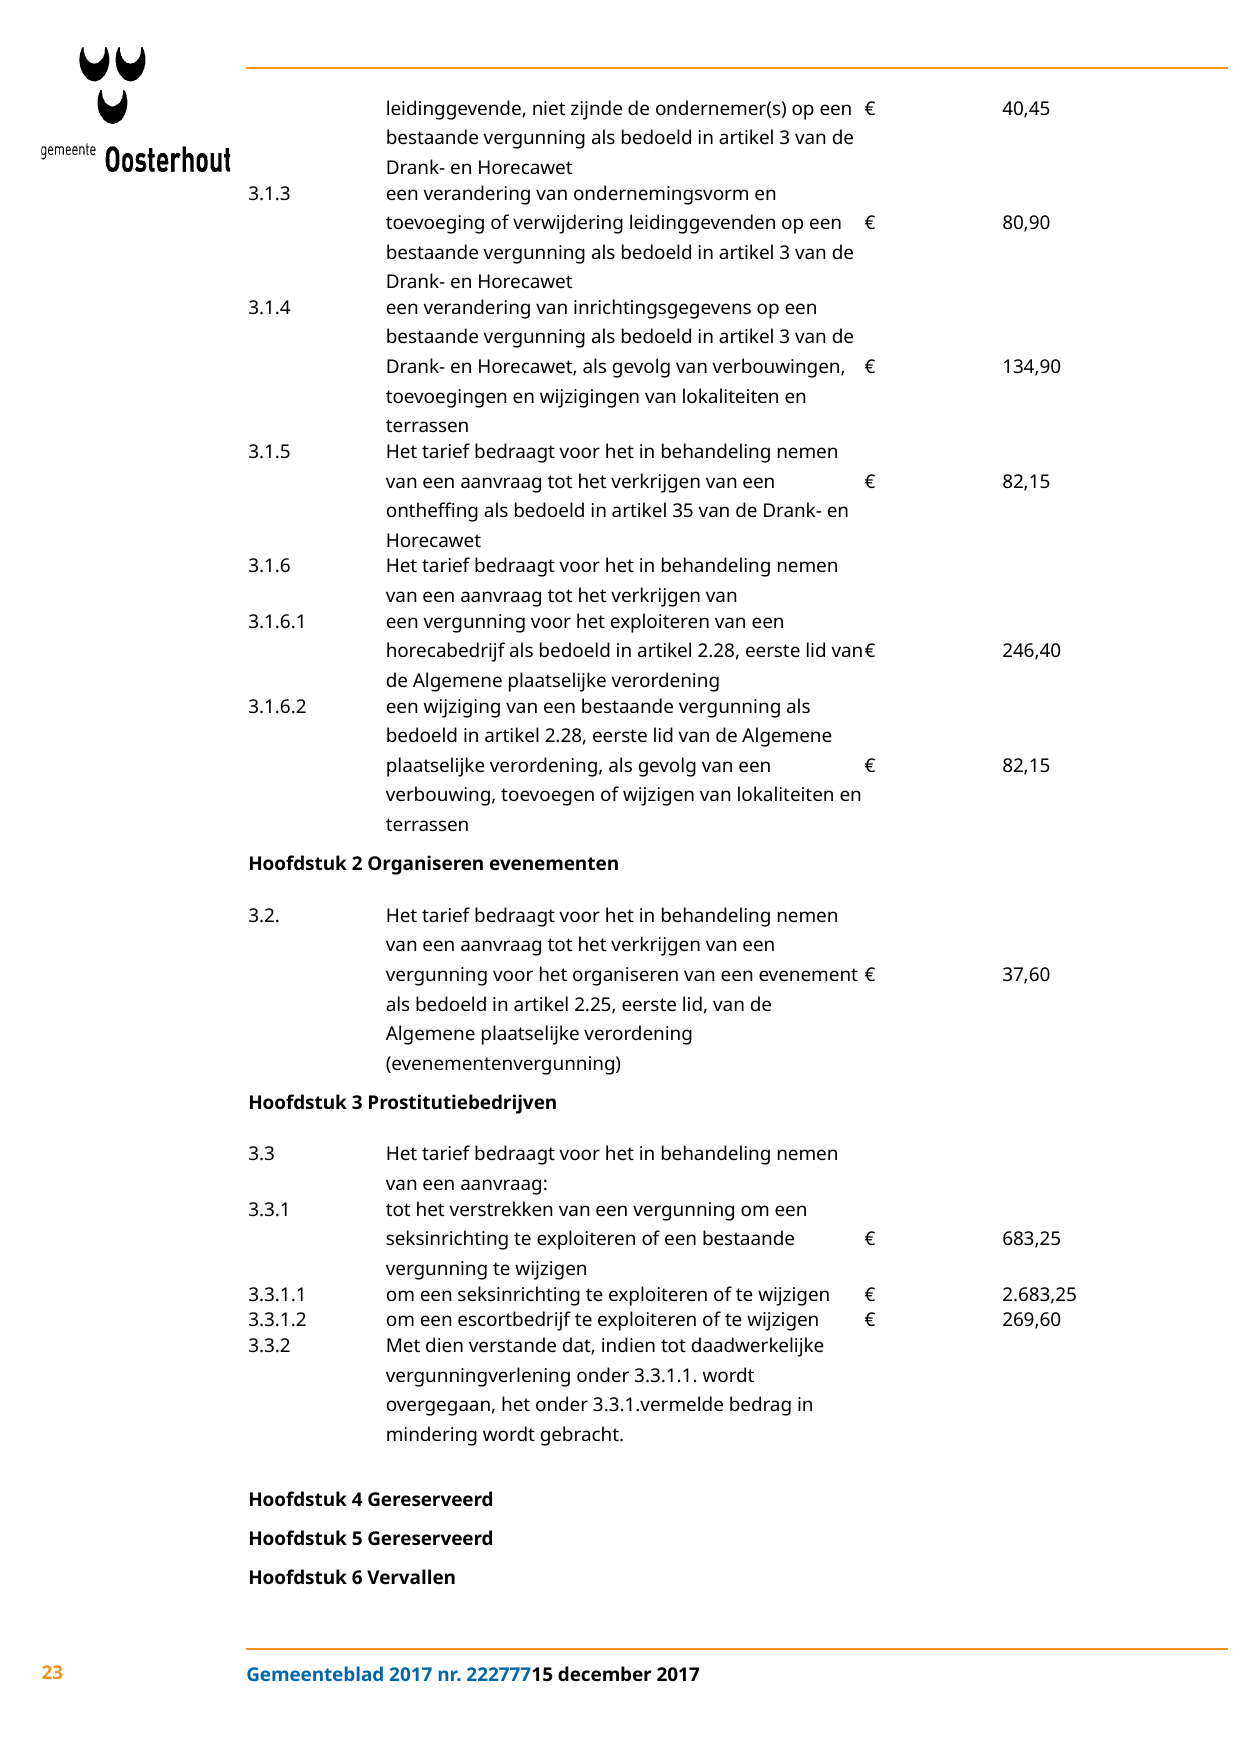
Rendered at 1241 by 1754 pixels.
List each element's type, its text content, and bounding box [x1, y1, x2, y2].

table_cell [248, 1447, 1152, 1472]
picture [41, 47, 231, 172]
table_cell € [864, 1281, 1002, 1307]
table_cell 3.3.1.2 [248, 1307, 386, 1332]
table_cell [248, 95, 386, 180]
table_cell 82,15 [1002, 693, 1152, 837]
table_cell Het tarief bedraagt voor het in behandeling nemen van een aanvraag: [386, 1141, 864, 1196]
table_cell € [864, 693, 1002, 837]
table_cell Hoofdstuk 6 Vervallen [248, 1551, 1152, 1590]
table_cell [1002, 553, 1152, 608]
table_cell € [864, 294, 1002, 438]
table_cell Met dien verstande dat, indien tot daadwerkelijke vergunningverlening onder 3.3.1.1. wordt overgegaan, het onder 3.3.1.vermelde bedrag in mindering wordt gebracht. [386, 1332, 864, 1447]
table_cell een wijziging van een bestaande vergunning als bedoeld in artikel 2.28, eerste lid van de Algemene plaatselijke verordening, als gevolg van een verbouwing, toevoegen of wijzigen van lokaliteiten en terrassen [386, 693, 864, 837]
table_cell een verandering van ondernemingsvorm en toevoeging of verwijdering leidinggevenden op een bestaande vergunning als bedoeld in artikel 3 van de Drank- en Horecawet [386, 180, 864, 294]
table_cell [1002, 1332, 1152, 1447]
table_cell 40,45 [1002, 95, 1152, 180]
table_cell [248, 1115, 1152, 1141]
table_cell leidinggevende, niet zijnde de ondernemer(s) op een bestaande vergunning als bedoeld in artikel 3 van de Drank- en Horecawet [386, 95, 864, 180]
table_cell € [864, 1307, 1002, 1332]
table_cell 3.3.1.1 [248, 1281, 386, 1307]
table_cell Hoofdstuk 4 Gereserveerd [248, 1473, 1152, 1512]
table_cell een vergunning voor het exploiteren van een horecabedrijf als bedoeld in artikel 2.28, eerste lid van de Algemene plaatselijke verordening [386, 608, 864, 693]
table_cell 269,60 [1002, 1307, 1152, 1332]
table_cell € [864, 180, 1002, 294]
table_cell € [864, 95, 1002, 180]
table_cell Het tarief bedraagt voor het in behandeling nemen van een aanvraag tot het verkrijgen van [386, 553, 864, 608]
table_cell Hoofdstuk 3 Prostitutiebedrijven [248, 1076, 1152, 1115]
table_cell € [864, 1196, 1002, 1281]
table_cell 3.3.1 [248, 1196, 386, 1281]
table_cell een verandering van inrichtingsgegevens op een bestaande vergunning als bedoeld in artikel 3 van de Drank- en Horecawet, als gevolg van verbouwingen, toevoegingen en wijzigingen van lokaliteiten en terrassen [386, 294, 864, 438]
table_cell 2.683,25 [1002, 1281, 1152, 1307]
table_cell € [864, 438, 1002, 553]
table_cell [864, 1141, 1002, 1196]
table_cell € [864, 608, 1002, 693]
table_cell [864, 1332, 1002, 1447]
table_cell 80,90 [1002, 180, 1152, 294]
table_cell [248, 876, 1152, 902]
table_cell Het tarief bedraagt voor het in behandeling nemen van een aanvraag tot het verkrijgen van een ontheffing als bedoeld in artikel 35 van de Drank- en Horecawet [386, 438, 864, 553]
table_cell 37,60 [1002, 902, 1152, 1076]
table_cell 683,25 [1002, 1196, 1152, 1281]
table_cell 3.1.4 [248, 294, 386, 438]
table_cell [1002, 1141, 1152, 1196]
table_cell 3.1.5 [248, 438, 386, 553]
table_cell 3.1.6.2 [248, 693, 386, 837]
table_cell Hoofdstuk 5 Gereserveerd [248, 1512, 1152, 1551]
table_cell tot het verstrekken van een vergunning om een seksinrichting te exploiteren of een bestaande vergunning te wijzigen [386, 1196, 864, 1281]
table_cell 82,15 [1002, 438, 1152, 553]
table_cell 3.2. [248, 902, 386, 1076]
table_cell 3.1.6 [248, 553, 386, 608]
table_cell 3.1.6.1 [248, 608, 386, 693]
table_cell om een escortbedrijf te exploiteren of te wijzigen [386, 1307, 864, 1332]
table_cell 3.1.3 [248, 180, 386, 294]
table_cell 246,40 [1002, 608, 1152, 693]
table_cell 3.3 [248, 1141, 386, 1196]
table_cell 3.3.2 [248, 1332, 386, 1447]
table_cell om een seksinrichting te exploiteren of te wijzigen [386, 1281, 864, 1307]
table_cell Hoofdstuk 2 Organiseren evenementen [248, 837, 1152, 876]
table_cell 134,90 [1002, 294, 1152, 438]
table_cell Het tarief bedraagt voor het in behandeling nemen van een aanvraag tot het verkrijgen van een vergunning voor het organiseren van een evenement als bedoeld in artikel 2.25, eerste lid, van de Algemene plaatselijke verordening (evenementenvergunning) [386, 902, 864, 1076]
table_cell [864, 553, 1002, 608]
table_cell € [864, 902, 1002, 1076]
